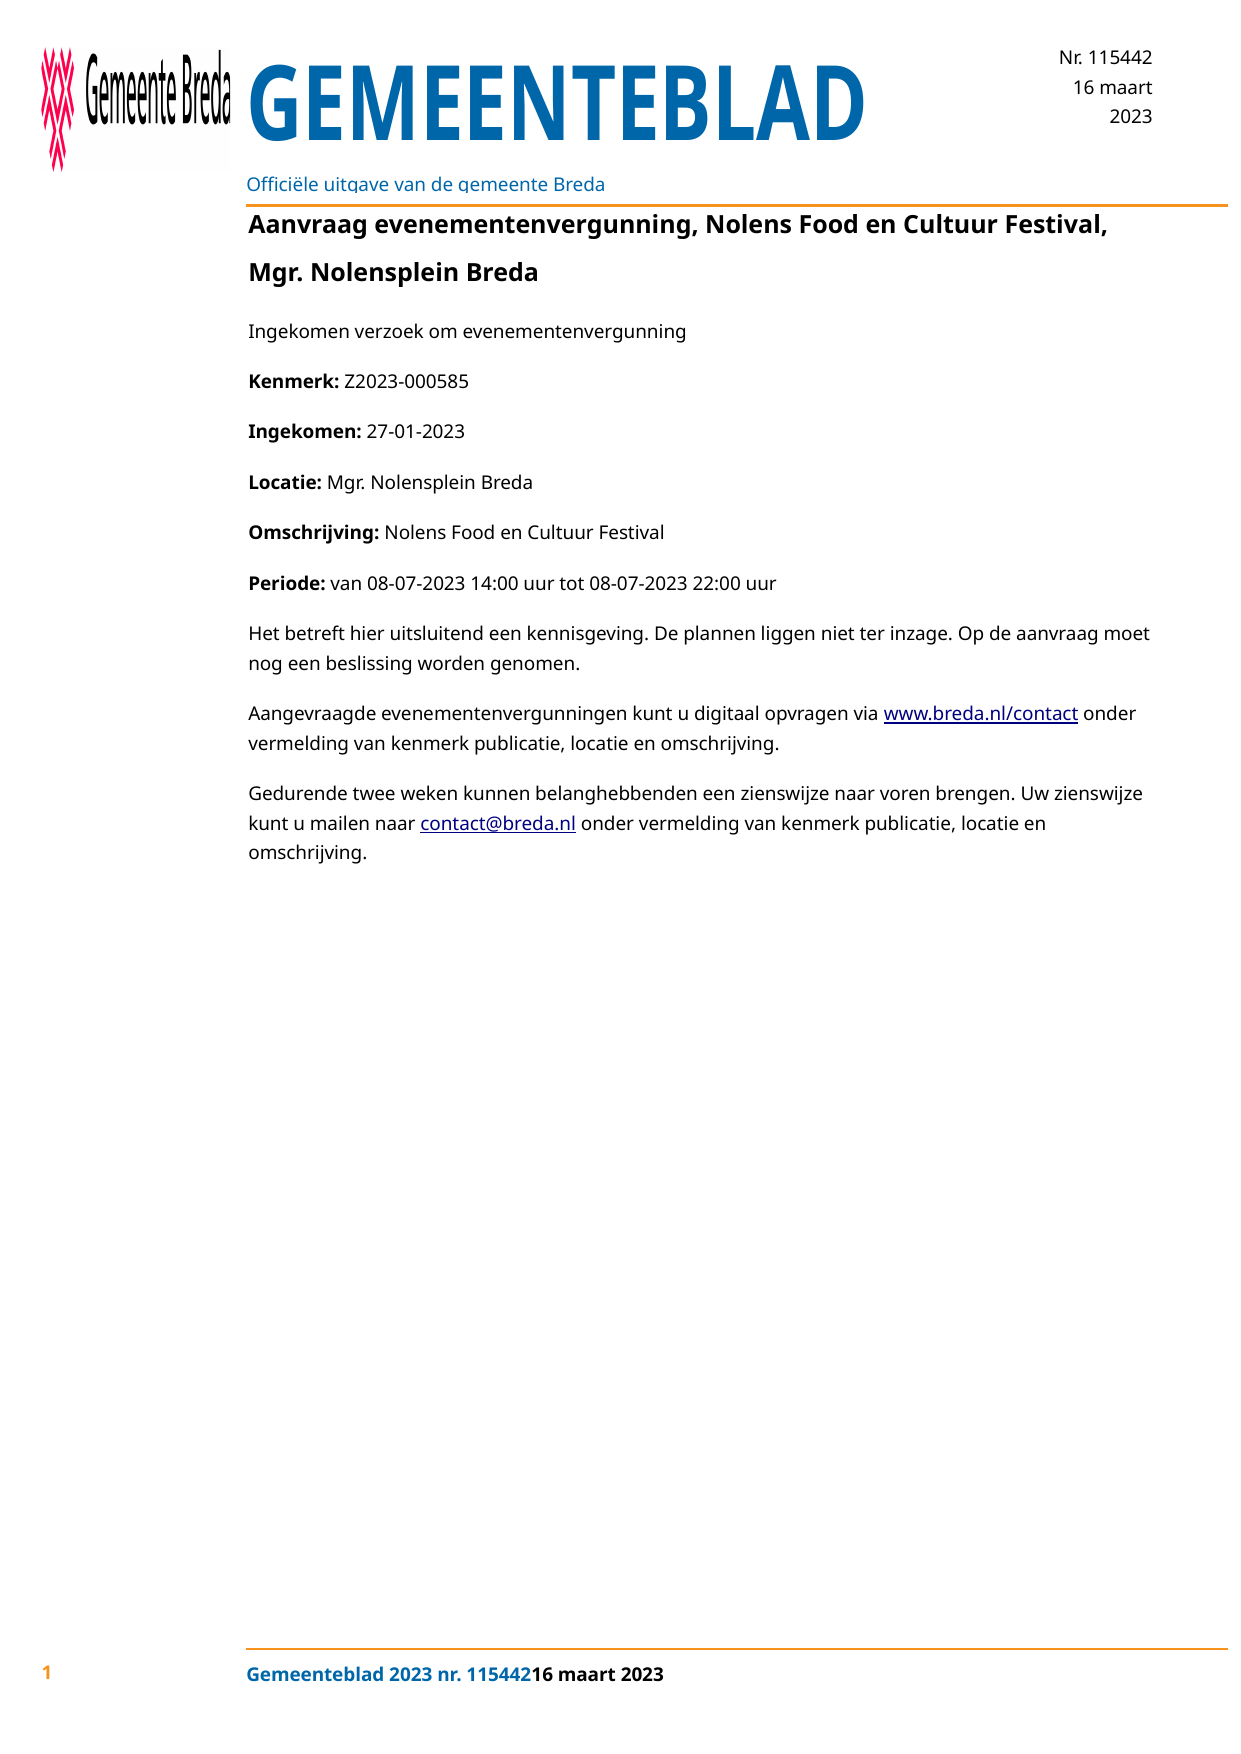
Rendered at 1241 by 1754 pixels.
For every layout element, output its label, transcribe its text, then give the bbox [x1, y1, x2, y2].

text Ingekomen: 27-01-2023 [248, 419, 1152, 444]
text Kenmerk: Z2023-000585 [248, 368, 1152, 394]
text Omschrijving: Nolens Food en Cultuur Festival [248, 519, 1152, 545]
text Het betreft hier uitsluitend een kennisgeving. De plannen liggen niet ter inzage. Op de aanvraag moet nog een beslissing worden genomen. [248, 620, 1152, 676]
text Locatie: Mgr. Nolensplein Breda [248, 469, 1152, 495]
text Aanvraag evenementenvergunning, Nolens Food en Cultuur Festival, Mgr. Nolensplein Breda [248, 207, 1152, 288]
picture [41, 47, 231, 172]
text Periode: van 08-07-2023 14:00 uur tot 08-07-2023 22:00 uur [248, 570, 1152, 596]
text Gedurende twee weken kunnen belanghebbenden een zienswijze naar voren brengen. Uw zienswijze kunt u mailen naar contact@breda.nl onder vermelding van kenmerk publicatie, locatie en omschrijving. [248, 780, 1152, 865]
text Aangevraagde evenementenvergunningen kunt u digitaal opvragen via www.breda.nl/contact onder vermelding van kenmerk publicatie, locatie en omschrijving. [248, 700, 1152, 756]
text Ingekomen verzoek om evenementenvergunning [248, 318, 1152, 344]
